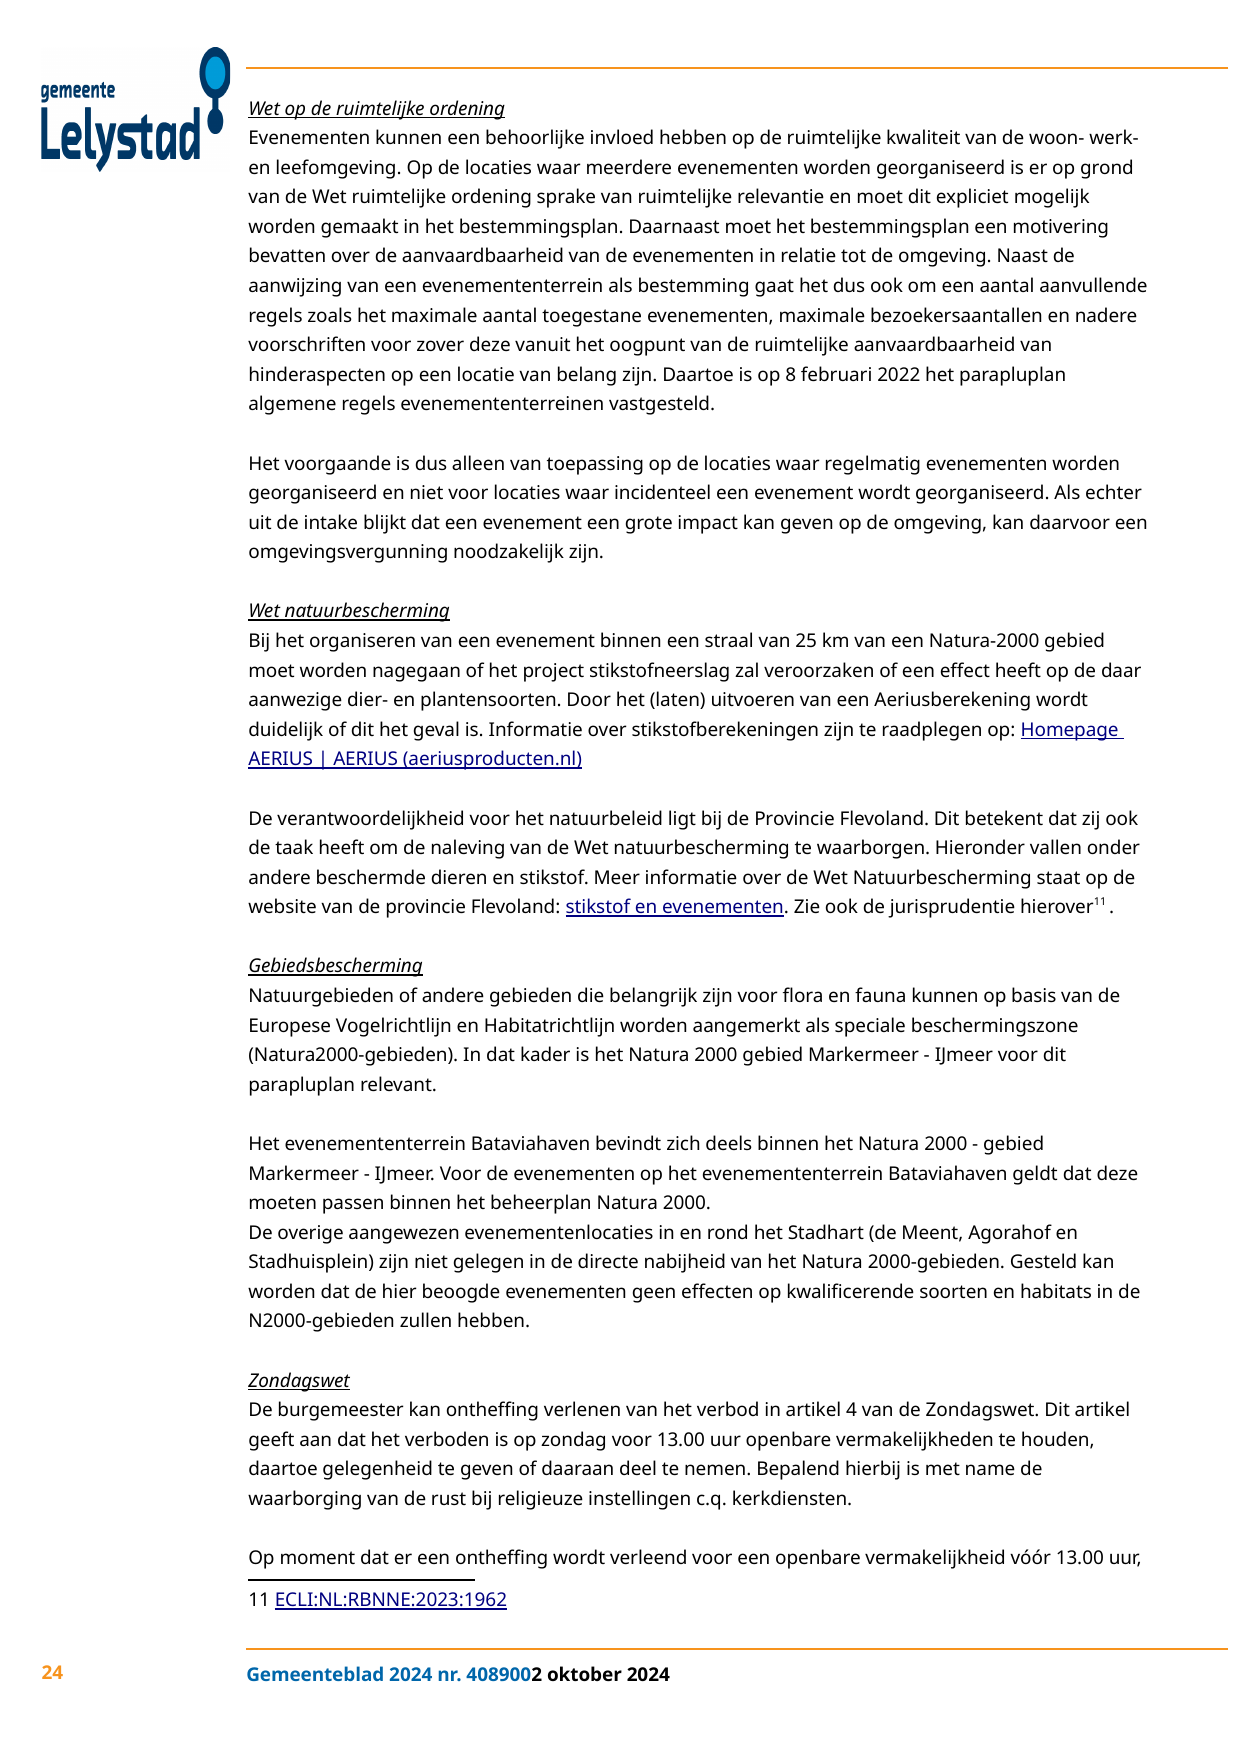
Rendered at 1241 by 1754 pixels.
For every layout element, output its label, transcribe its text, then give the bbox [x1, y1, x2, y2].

text Zondagswet [248, 1367, 1152, 1393]
picture [41, 47, 231, 172]
text ECLI:NL:RBNNE:2023:1962 [248, 1586, 1152, 1612]
text Het voorgaande is dus alleen van toepassing op de locaties waar regelmatig evenementen worden georganiseerd en niet voor locaties waar incidenteel een evenement wordt georganiseerd. Als echter uit de intake blijkt dat een evenement een grote impact kan geven op de omgeving, kan daarvoor een omgevingsvergunning noodzakelijk zijn. [248, 450, 1152, 564]
text De overige aangewezen evenementenlocaties in en rond het Stadhart (de Meent, Agorahof en Stadhuisplein) zijn niet gelegen in de directe nabijheid van het Natura 2000-gebieden. Gesteld kan worden dat de hier beoogde evenementen geen effecten op kwalificerende soorten en habitats in de N2000-gebieden zullen hebben. [248, 1219, 1152, 1333]
text Wet natuurbescherming [248, 598, 1152, 623]
text Evenementen kunnen een behoorlijke invloed hebben op de ruimtelijke kwaliteit van de woon- werk- en leefomgeving. Op de locaties waar meerdere evenementen worden georganiseerd is er op grond van de Wet ruimtelijke ordening sprake van ruimtelijke relevantie en moet dit expliciet mogelijk worden gemaakt in het bestemmingsplan. Daarnaast moet het bestemmingsplan een motivering bevatten over de aanvaardbaarheid van de evenementen in relatie tot de omgeving. Naast de aanwijzing van een evenemententerrein als bestemming gaat het dus ook om een aantal aanvullende regels zoals het maximale aantal toegestane evenementen, maximale bezoekersaantallen en nadere voorschriften voor zover deze vanuit het oogpunt van de ruimtelijke aanvaardbaarheid van hinderaspecten op een locatie van belang zijn. Daartoe is op 8 februari 2022 het parapluplan algemene regels evenemententerreinen vastgesteld. [248, 124, 1152, 416]
text Bij het organiseren van een evenement binnen een straal van 25 km van een Natura-2000 gebied moet worden nagegaan of het project stikstofneerslag zal veroorzaken of een effect heeft op de daar aanwezige dier- en plantensoorten. Door het (laten) uitvoeren van een Aeriusberekening wordt duidelijk of dit het geval is. Informatie over stikstofberekeningen zijn te raadplegen op: Homepage AERIUS | AERIUS (aeriusproducten.nl) [248, 627, 1152, 771]
text Natuurgebieden of andere gebieden die belangrijk zijn voor flora en fauna kunnen op basis van de Europese Vogelrichtlijn en Habitatrichtlijn worden aangemerkt als speciale beschermingszone (Natura2000-gebieden). In dat kader is het Natura 2000 gebied Markermeer - IJmeer voor dit parapluplan relevant. [248, 982, 1152, 1097]
text Gebiedsbescherming [248, 953, 1152, 978]
text De burgemeester kan ontheffing verlenen van het verbod in artikel 4 van de Zondagswet. Dit artikel geeft aan dat het verboden is op zondag voor 13.00 uur openbare vermakelijkheden te houden, daartoe gelegenheid te geven of daaraan deel te nemen. Bepalend hierbij is met name de waarborging van de rust bij religieuze instellingen c.q. kerkdiensten. [248, 1396, 1152, 1511]
text Het evenemententerrein Bataviahaven bevindt zich deels binnen het Natura 2000 - gebied Markermeer - IJmeer. Voor de evenementen op het evenemententerrein Bataviahaven geldt dat deze moeten passen binnen het beheerplan Natura 2000. [248, 1130, 1152, 1215]
text De verantwoordelijkheid voor het natuurbeleid ligt bij de Provincie Flevoland. Dit betekent dat zij ook de taak heeft om de naleving van de Wet natuurbescherming te waarborgen. Hieronder vallen onder andere beschermde dieren en stikstof. Meer informatie over de Wet Natuurbescherming staat op de website van de provincie Flevoland: stikstof en evenementen. Zie ook de jurisprudentie hierover. [248, 805, 1152, 919]
text Op moment dat er een ontheffing wordt verleend voor een openbare vermakelijkheid vóór 13.00 uur, [248, 1544, 1152, 1570]
text Wet op de ruimtelijke ordening [248, 95, 1152, 121]
